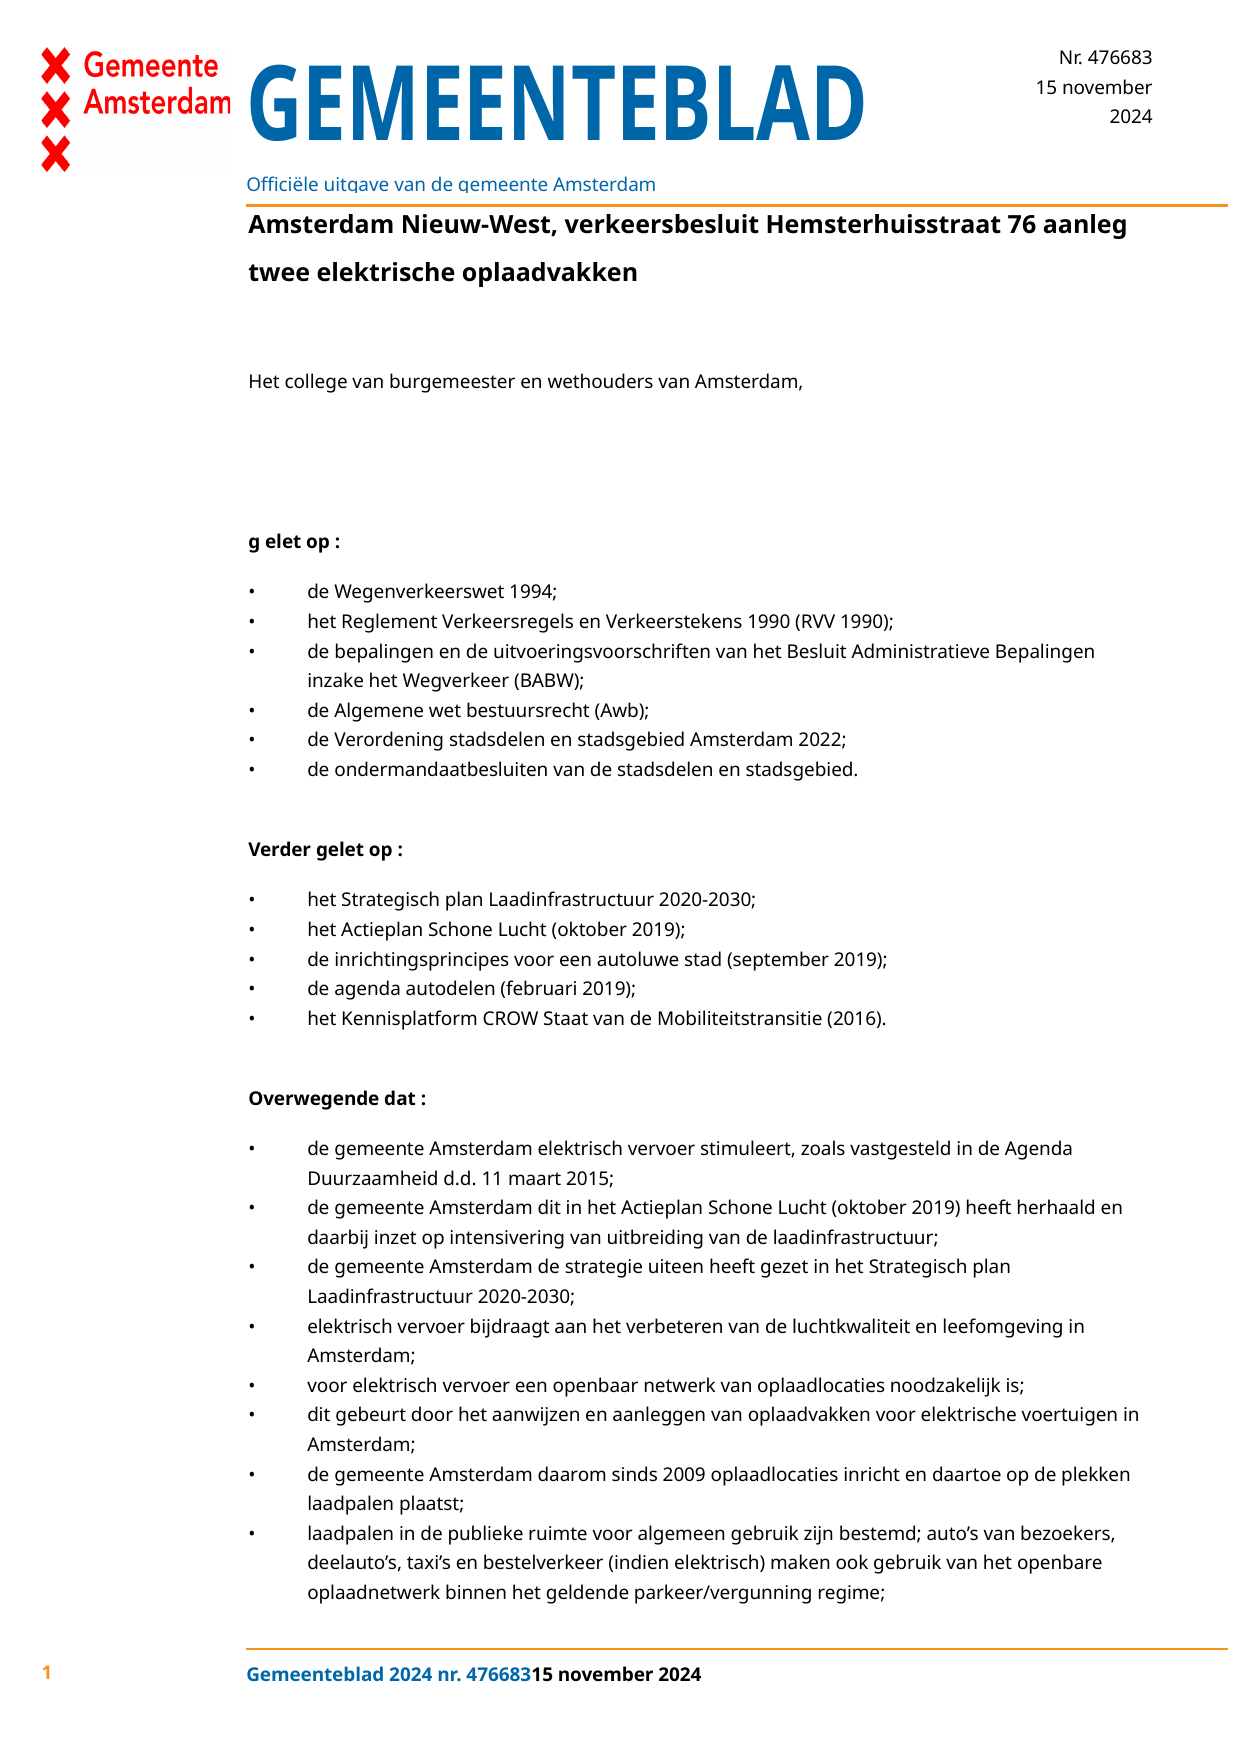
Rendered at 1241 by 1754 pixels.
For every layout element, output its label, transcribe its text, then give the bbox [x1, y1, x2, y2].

text Overwegende dat : [248, 1085, 1152, 1111]
list het Reglement Verkeersregels en Verkeerstekens 1990 (RVV 1990); [248, 608, 1152, 634]
list laadpalen in de publieke ruimte voor algemeen gebruik zijn bestemd; auto’s van bezoekers, deelauto’s, taxi’s en bestelverkeer (indien elektrisch) maken ook gebruik van het openbare oplaadnetwerk binnen het geldende parkeer/vergunning regime; [248, 1520, 1152, 1605]
list de Wegenverkeerswet 1994; [248, 579, 1152, 604]
list voor elektrisch vervoer een openbaar netwerk van oplaadlocaties noodzakelijk is; [248, 1372, 1152, 1398]
list dit gebeurt door het aanwijzen en aanleggen van oplaadvakken voor elektrische voertuigen in Amsterdam; [248, 1402, 1152, 1457]
text Verder gelet op : [248, 836, 1152, 862]
list de Verordening stadsdelen en stadsgebied Amsterdam 2022; [248, 727, 1152, 752]
list het Strategisch plan Laadinfrastructuur 2020-2030; [248, 887, 1152, 912]
text Het college van burgemeester en wethouders van Amsterdam, [248, 368, 1152, 394]
list de inrichtingsprincipes voor een autoluwe stad (september 2019); [248, 946, 1152, 971]
list de gemeente Amsterdam de strategie uiteen heeft gezet in het Strategisch plan Laadinfrastructuur 2020-2030; [248, 1254, 1152, 1309]
list de agenda autodelen (februari 2019); [248, 975, 1152, 1001]
text g elet op : [248, 528, 1152, 554]
text Amsterdam Nieuw-West, verkeersbesluit Hemsterhuisstraat 76 aanleg twee elektrische oplaadvakken [248, 207, 1152, 288]
picture [41, 47, 231, 172]
list de Algemene wet bestuursrecht (Awb); [248, 697, 1152, 723]
list de ondermandaatbesluiten van de stadsdelen en stadsgebied. [248, 756, 1152, 782]
list de gemeente Amsterdam elektrisch vervoer stimuleert, zoals vastgesteld in de Agenda Duurzaamheid d.d. 11 maart 2015; [248, 1135, 1152, 1191]
list de gemeente Amsterdam dit in het Actieplan Schone Lucht (oktober 2019) heeft herhaald en daarbij inzet op intensivering van uitbreiding van de laadinfrastructuur; [248, 1194, 1152, 1250]
list elektrisch vervoer bijdraagt aan het verbeteren van de luchtkwaliteit en leefomgeving in Amsterdam; [248, 1313, 1152, 1368]
list het Kennisplatform CROW Staat van de Mobiliteitstransitie (2016). [248, 1005, 1152, 1031]
list de gemeente Amsterdam daarom sinds 2009 oplaadlocaties inricht en daartoe op de plekken laadpalen plaatst; [248, 1461, 1152, 1516]
list de bepalingen en de uitvoeringsvoorschriften van het Besluit Administratieve Bepalingen inzake het Wegverkeer (BABW); [248, 638, 1152, 693]
list het Actieplan Schone Lucht (oktober 2019); [248, 916, 1152, 942]
